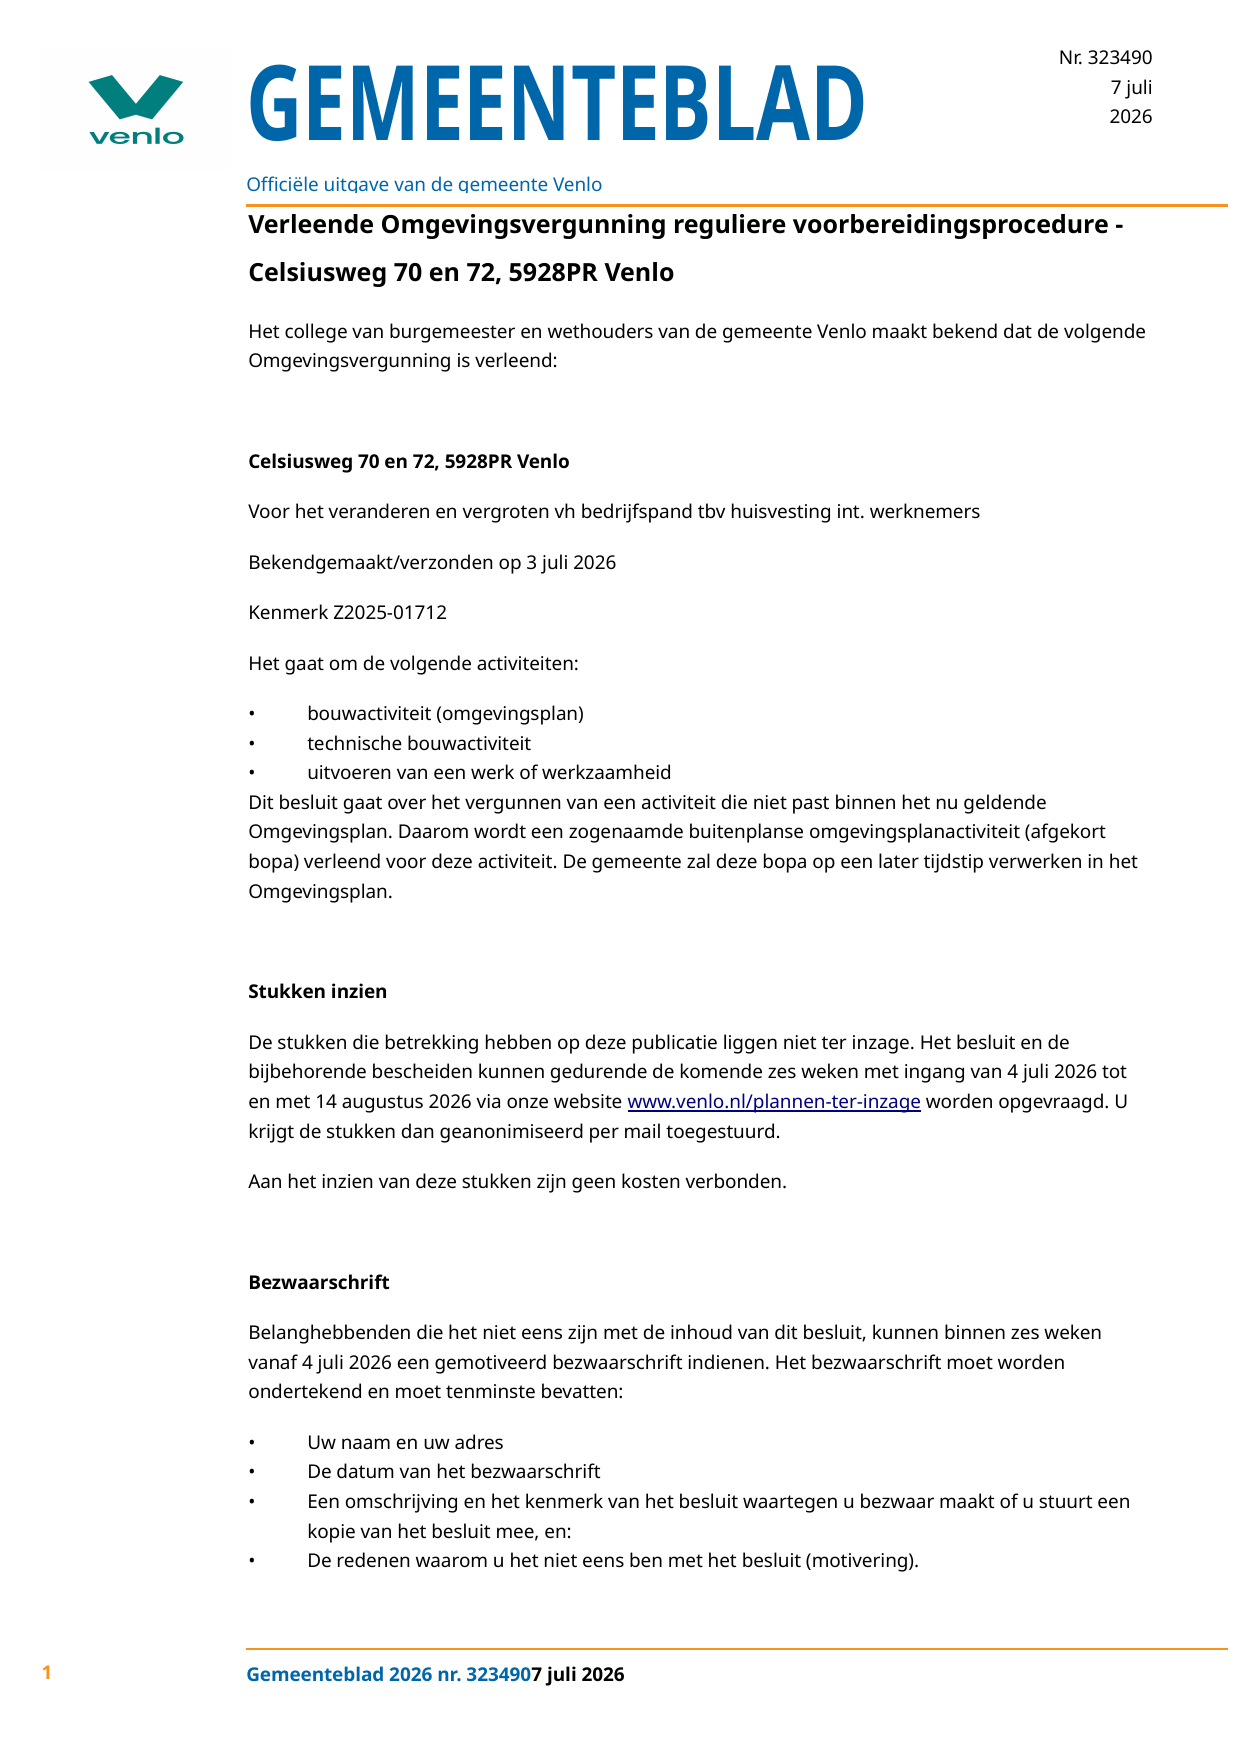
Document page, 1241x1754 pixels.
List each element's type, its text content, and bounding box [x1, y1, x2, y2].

list De redenen waarom u het niet eens ben met het besluit (motivering). [248, 1547, 1152, 1573]
list uitvoeren van een werk of werkzaamheid [248, 759, 1152, 785]
text Dit besluit gaat over het vergunnen van een activiteit die niet past binnen het nu geldende Omgevingsplan. Daarom wordt een zogenaamde buitenplanse omgevingsplanactiviteit (afgekort bopa) verleend voor deze activiteit. De gemeente zal deze bopa op een later tijdstip verwerken in het Omgevingsplan. [248, 789, 1152, 904]
text Het college van burgemeester en wethouders van de gemeente Venlo maakt bekend dat de volgende Omgevingsvergunning is verleend: [248, 318, 1152, 373]
text Stukken inzien [248, 979, 1152, 1004]
list Een omschrijving en het kenmerk van het besluit waartegen u bezwaar maakt of u stuurt een kopie van het besluit mee, en: [248, 1488, 1152, 1544]
text Het gaat om de volgende activiteiten: [248, 650, 1152, 676]
text Bezwaarschrift [248, 1269, 1152, 1295]
list bouwactiviteit (omgevingsplan) [248, 700, 1152, 726]
text Aan het inzien van deze stukken zijn geen kosten verbonden. [248, 1168, 1152, 1194]
list technische bouwactiviteit [248, 730, 1152, 756]
text Voor het veranderen en vergroten vh bedrijfspand tbv huisvesting int. werknemers [248, 499, 1152, 524]
text Kenmerk Z2025-01712 [248, 599, 1152, 625]
text De stukken die betrekking hebben op deze publicatie liggen niet ter inzage. Het besluit en de bijbehorende bescheiden kunnen gedurende de komende zes weken met ingang van 4 juli 2026 tot en met 14 augustus 2026 via onze website www.venlo.nl/plannen-ter-inzage worden opgevraagd. U krijgt de stukken dan geanonimiseerd per mail toegestuurd. [248, 1029, 1152, 1144]
list De datum van het bezwaarschrift [248, 1459, 1152, 1484]
text Celsiusweg 70 en 72, 5928PR Venlo [248, 448, 1152, 474]
text Belanghebbenden die het niet eens zijn met de inhoud van dit besluit, kunnen binnen zes weken vanaf 4 juli 2026 een gemotiveerd bezwaarschrift indienen. Het bezwaarschrift moet worden ondertekend en moet tenminste bevatten: [248, 1319, 1152, 1404]
list Uw naam en uw adres [248, 1429, 1152, 1455]
text Verleende Omgevingsvergunning reguliere voorbereidingsprocedure - Celsiusweg 70 en 72, 5928PR Venlo [248, 207, 1152, 288]
text Bekendgemaakt/verzonden op 3 juli 2026 [248, 549, 1152, 575]
picture [41, 47, 231, 172]
